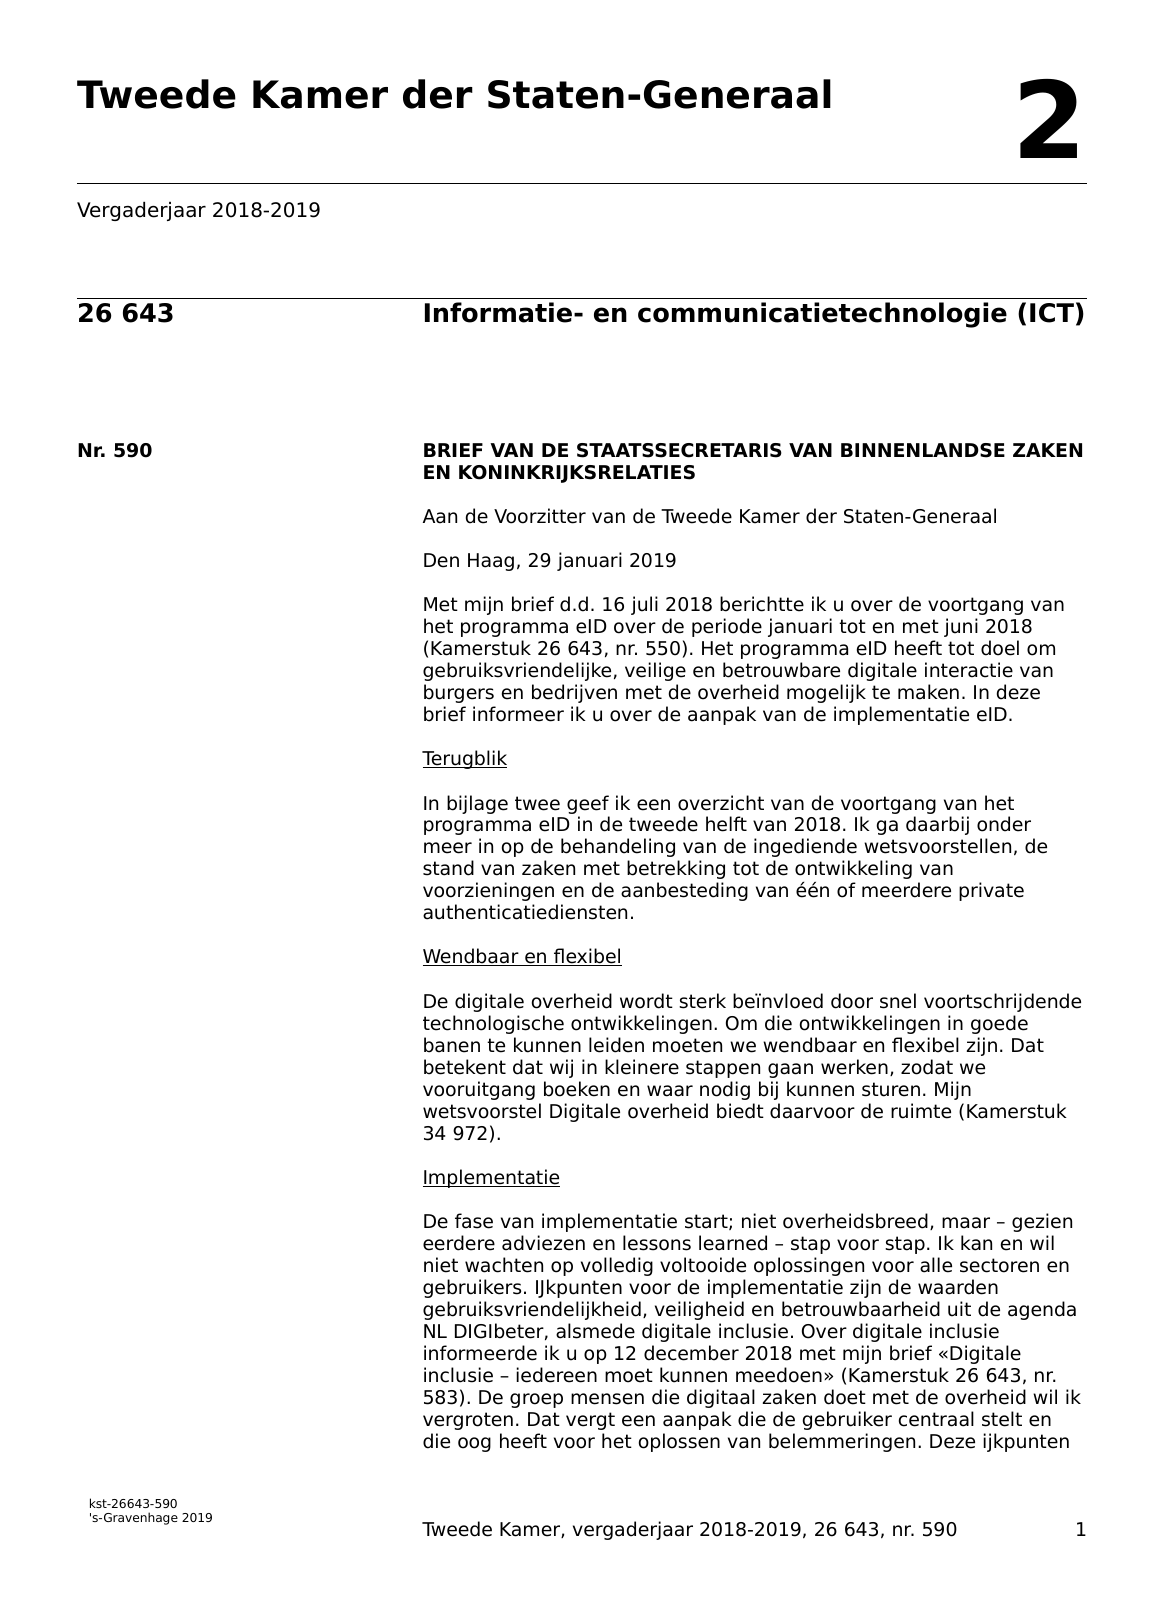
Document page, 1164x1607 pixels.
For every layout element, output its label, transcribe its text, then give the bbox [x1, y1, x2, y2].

text 's-Gravenhage 2019 [88, 1511, 323, 1525]
text kst-26643-590 [88, 1497, 323, 1511]
table_cell Vergaderjaar 2018-2019 [77, 184, 1087, 298]
subtitle 26 643 Informatie- en communicatietechnologie (ICT) [77, 299, 1087, 329]
table_header 2 [886, 59, 1087, 183]
text In bijlage twee geef ik een overzicht van de voortgang van het programma eID in de tweede helft van 2018. Ik ga daarbij onder meer in op de behandeling van de ingediende wetsvoorstellen, de stand van zaken met betrekking tot de ontwikkeling van voorzieningen en de aanbesteding van één of meerdere private authenticatiediensten. [422, 792, 1087, 924]
text De fase van implementatie start; niet overheidsbreed, maar – gezien eerdere adviezen en lessons learned – stap voor stap. Ik kan en wil niet wachten op volledig voltooide oplossingen voor alle sectoren en gebruikers. IJkpunten voor de implementatie zijn de waarden gebruiksvriendelijkheid, veiligheid en betrouwbaarheid uit de agenda NL DIGIbeter, alsmede digitale inclusie. Over digitale inclusie informeerde ik u op 12 december 2018 met mijn brief «Digitale inclusie – iedereen moet kunnen meedoen» (Kamerstuk 26 643, nr. 583). De groep mensen die digitaal zaken doet met de overheid wil ik vergroten. Dat vergt een aanpak die de gebruiker centraal stelt en die oog heeft voor het oplossen van belemmeringen. Deze ijkpunten [422, 1211, 1087, 1453]
text Met mijn brief d.d. 16 juli 2018 berichtte ik u over de voortgang van het programma eID over de periode januari tot en met juni 2018 (Kamerstuk 26 643, nr. 550). Het programma eID heeft tot doel om gebruiksvriendelijke, veilige en betrouwbare digitale interactie van burgers en bedrijven met de overheid mogelijk te maken. In deze brief informeer ik u over de aanpak van de implementatie eID. [422, 594, 1087, 726]
subtitle Nr. 590 BRIEF VAN DE STAATSSECRETARIS VAN BINNENLANDSE ZAKEN EN KONINKRIJKSRELATIES [77, 440, 1087, 484]
text De digitale overheid wordt sterk beïnvloed door snel voortschrijdende technologische ontwikkelingen. Om die ontwikkelingen in goede banen te kunnen leiden moeten we wendbaar en flexibel zijn. Dat betekent dat wij in kleinere stappen gaan werken, zodat we vooruitgang boeken en waar nodig bij kunnen sturen. Mijn wetsvoorstel Digitale overheid biedt daarvoor de ruimte (Kamerstuk 34 972). [422, 991, 1087, 1144]
text Aan de Voorzitter van de Tweede Kamer der Staten-Generaal [422, 506, 1087, 528]
subtitle Implementatie [422, 1167, 1087, 1189]
text Den Haag, 29 januari 2019 [422, 550, 1087, 572]
subtitle Wendbaar en flexibel [422, 946, 1087, 968]
table_header Tweede Kamer der Staten-Generaal [77, 59, 886, 183]
subtitle Terugblik [422, 748, 1087, 770]
